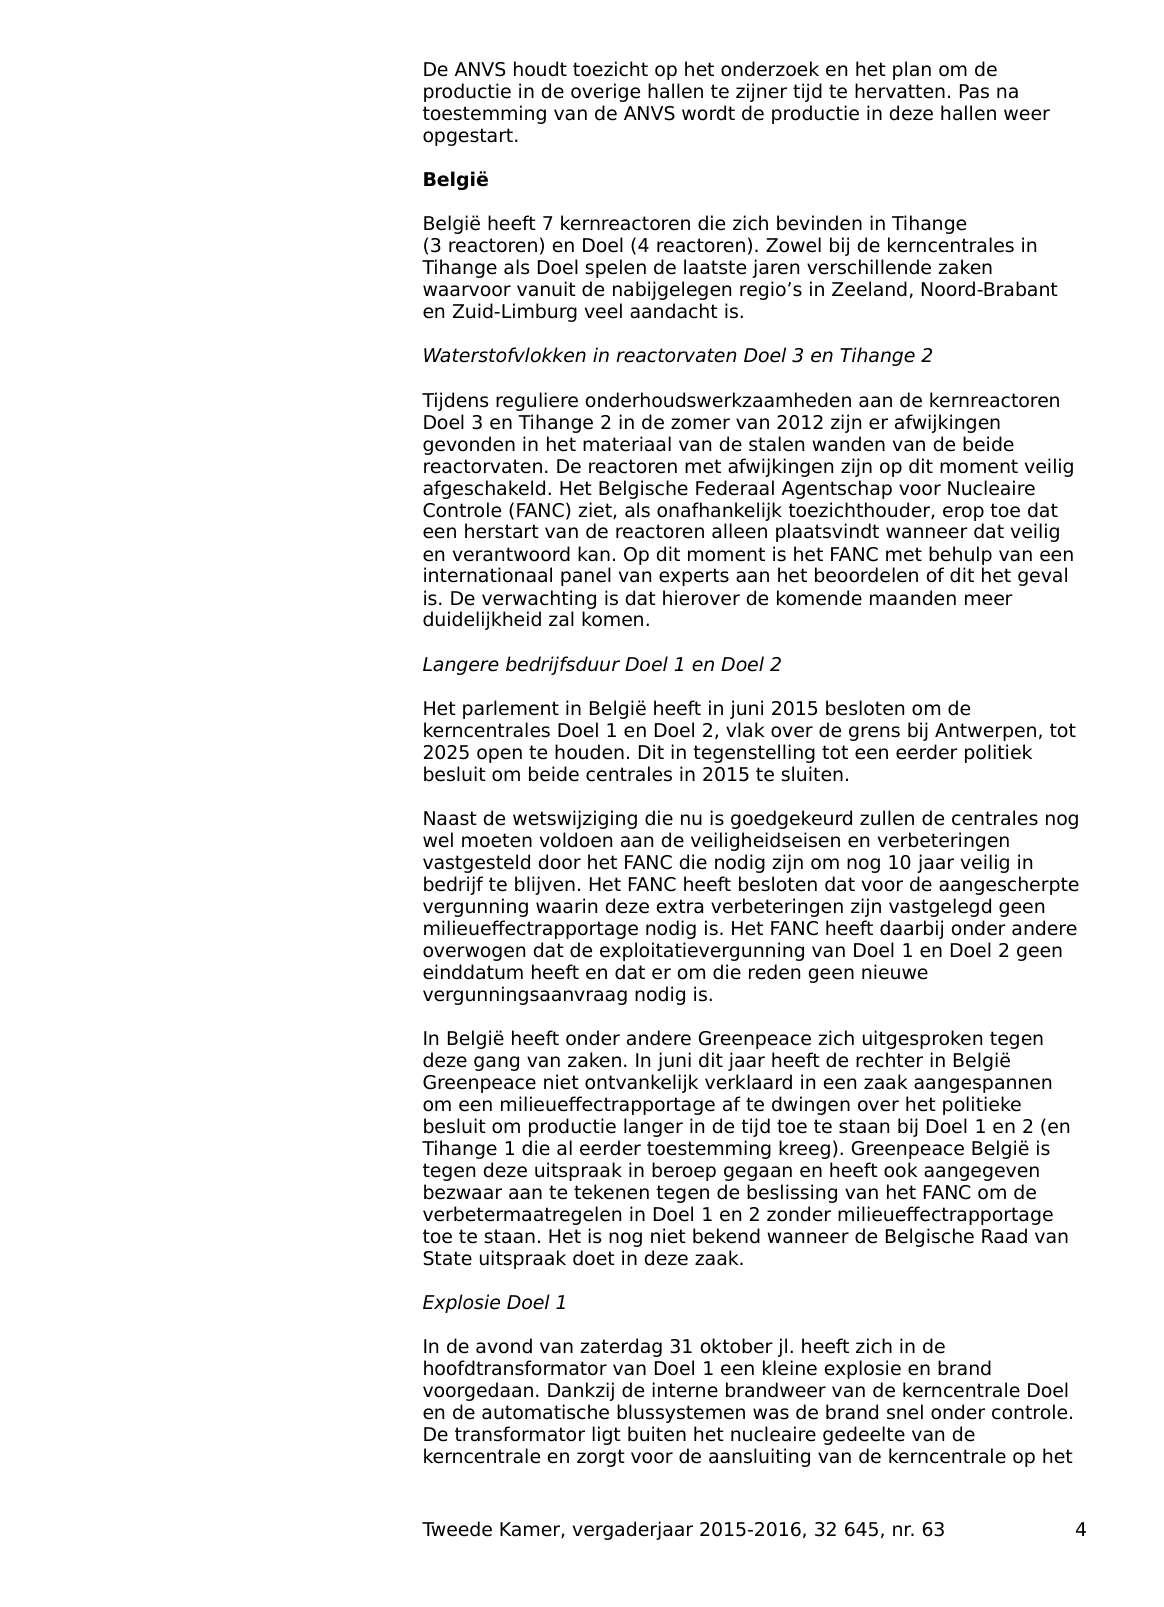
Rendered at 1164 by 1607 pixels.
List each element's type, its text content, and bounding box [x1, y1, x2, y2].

text België heeft 7 kernreactoren die zich bevinden in Tihange (3 reactoren) en Doel (4 reactoren). Zowel bij de kerncentrales in Tihange als Doel spelen de laatste jaren verschillende zaken waarvoor vanuit de nabijgelegen regio’s in Zeeland, Noord-Brabant en Zuid-Limburg veel aandacht is. [422, 213, 1087, 323]
subtitle Langere bedrijfsduur Doel 1 en Doel 2 [422, 653, 1087, 676]
subtitle Explosie Doel 1 [422, 1292, 1087, 1314]
text De ANVS houdt toezicht op het onderzoek en het plan om de productie in de overige hallen te zijner tijd te hervatten. Pas na toestemming van de ANVS wordt de productie in deze hallen weer opgestart. [422, 59, 1087, 147]
subtitle Waterstofvlokken in reactorvaten Doel 3 en Tihange 2 [422, 345, 1087, 367]
text In de avond van zaterdag 31 oktober jl. heeft zich in de hoofdtransformator van Doel 1 een kleine explosie en brand voorgedaan. Dankzij de interne brandweer van de kerncentrale Doel en de automatische blussystemen was de brand snel onder controle. De transformator ligt buiten het nucleaire gedeelte van de kerncentrale en zorgt voor de aansluiting van de kerncentrale op het [422, 1336, 1087, 1468]
text Naast de wetswijziging die nu is goedgekeurd zullen de centrales nog wel moeten voldoen aan de veiligheidseisen en verbeteringen vastgesteld door het FANC die nodig zijn om nog 10 jaar veilig in bedrijf te blijven. Het FANC heeft besloten dat voor de aangescherpte vergunning waarin deze extra verbeteringen zijn vastgelegd geen milieueffectrapportage nodig is. Het FANC heeft daarbij onder andere overwogen dat de exploitatievergunning van Doel 1 en Doel 2 geen einddatum heeft en dat er om die reden geen nieuwe vergunningsaanvraag nodig is. [422, 808, 1087, 1006]
text Het parlement in België heeft in juni 2015 besloten om de kerncentrales Doel 1 en Doel 2, vlak over de grens bij Antwerpen, tot 2025 open te houden. Dit in tegenstelling tot een eerder politiek besluit om beide centrales in 2015 te sluiten. [422, 698, 1087, 786]
text In België heeft onder andere Greenpeace zich uitgesproken tegen deze gang van zaken. In juni dit jaar heeft de rechter in België Greenpeace niet ontvankelijk verklaard in een zaak aangespannen om een milieueffectrapportage af te dwingen over het politieke besluit om productie langer in de tijd toe te staan bij Doel 1 en 2 (en Tihange 1 die al eerder toestemming kreeg). Greenpeace België is tegen deze uitspraak in beroep gegaan en heeft ook aangegeven bezwaar aan te tekenen tegen de beslissing van het FANC om de verbetermaatregelen in Doel 1 en 2 zonder milieueffectrapportage toe te staan. Het is nog niet bekend wanneer de Belgische Raad van State uitspraak doet in deze zaak. [422, 1028, 1087, 1269]
text Tijdens reguliere onderhoudswerkzaamheden aan de kernreactoren Doel 3 en Tihange 2 in de zomer van 2012 zijn er afwijkingen gevonden in het materiaal van de stalen wanden van de beide reactorvaten. De reactoren met afwijkingen zijn op dit moment veilig afgeschakeld. Het Belgische Federaal Agentschap voor Nucleaire Controle (FANC) ziet, als onafhankelijk toezichthouder, erop toe dat een herstart van de reactoren alleen plaatsvindt wanneer dat veilig en verantwoord kan. Op dit moment is het FANC met behulp van een internationaal panel van experts aan het beoordelen of dit het geval is. De verwachting is dat hierover de komende maanden meer duidelijkheid zal komen. [422, 389, 1087, 631]
subtitle België [422, 169, 1087, 191]
